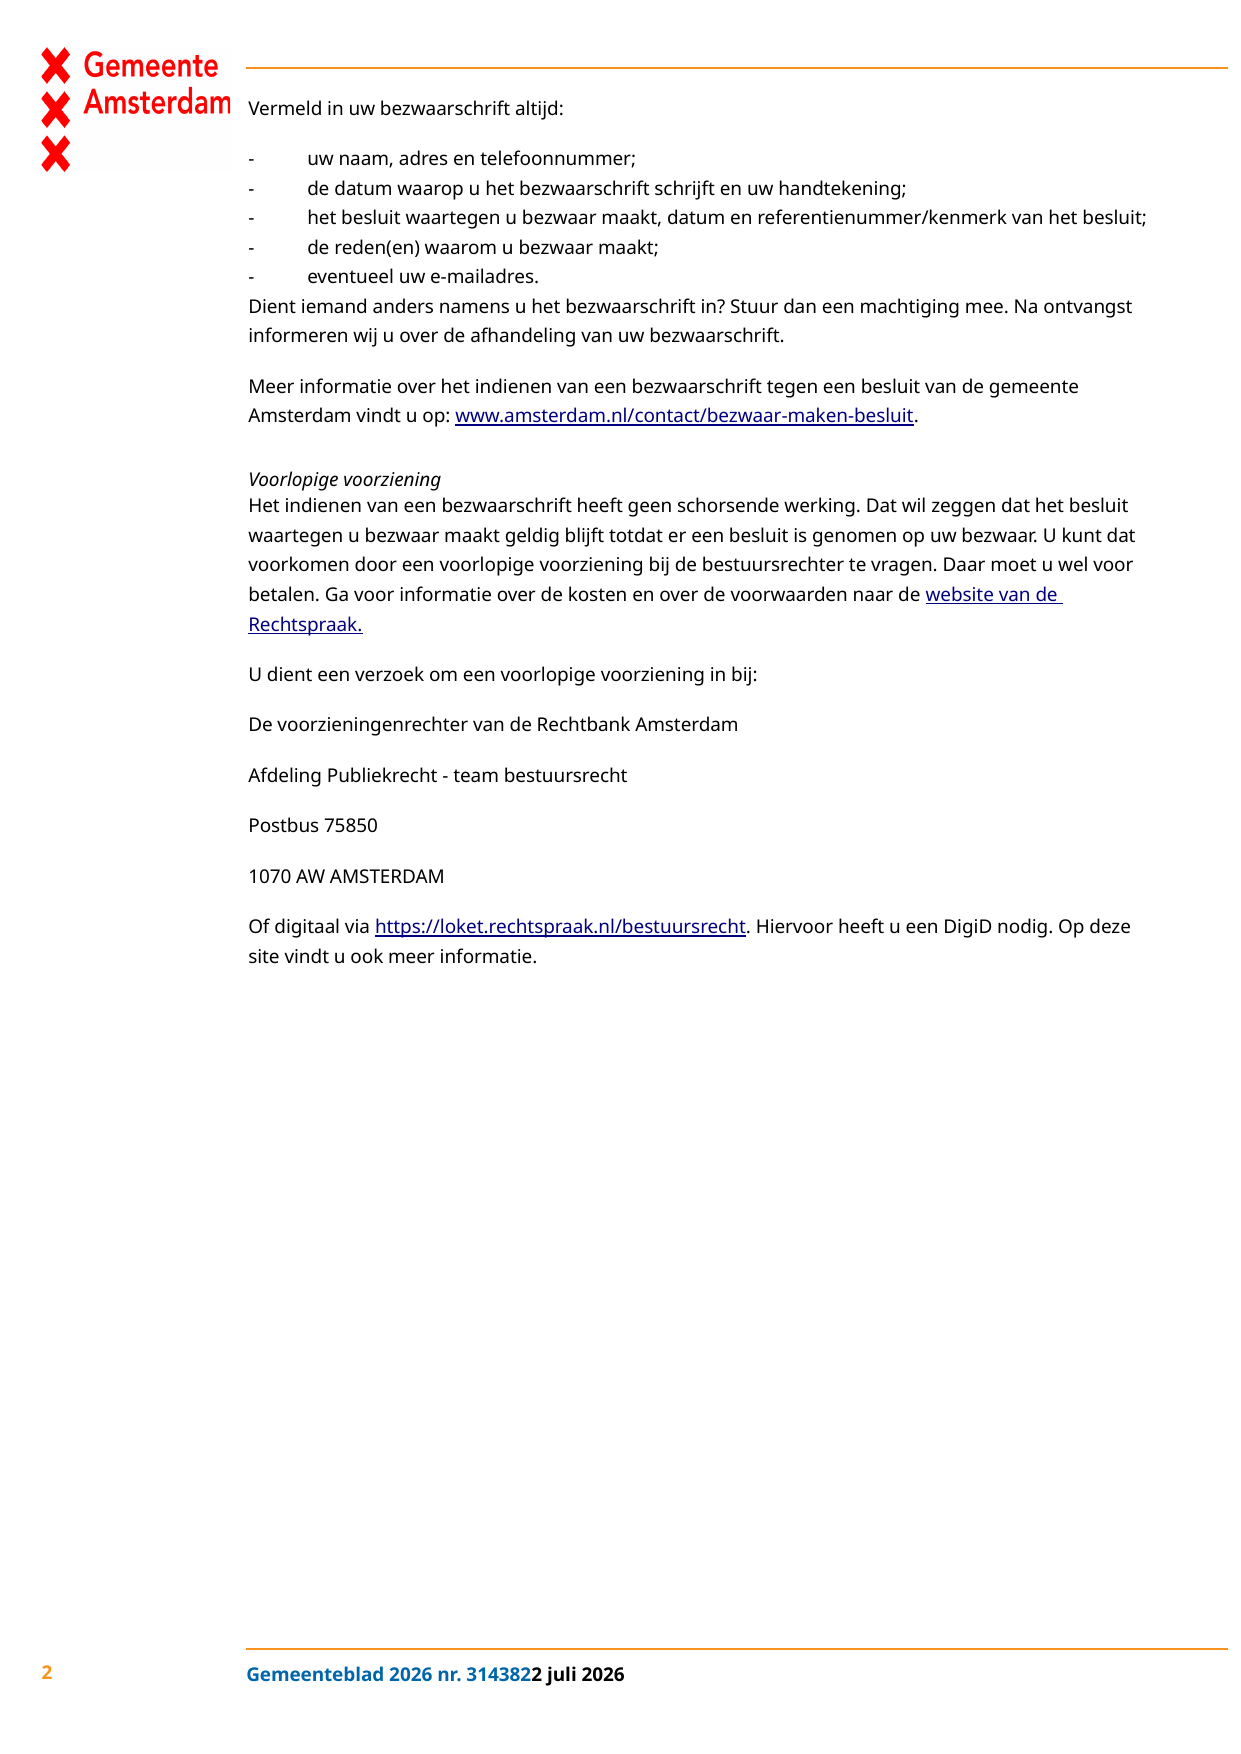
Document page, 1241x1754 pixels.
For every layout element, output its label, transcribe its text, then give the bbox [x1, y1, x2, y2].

text Het indienen van een bezwaarschrift heeft geen schorsende werking. Dat wil zeggen dat het besluit waartegen u bezwaar maakt geldig blijft totdat er een besluit is genomen op uw bezwaar. U kunt dat voorkomen door een voorlopige voorziening bij de bestuursrechter te vragen. Daar moet u wel voor betalen. Ga voor informatie over de kosten en over de voorwaarden naar de website van de Rechtspraak. [248, 492, 1152, 636]
picture [41, 47, 231, 172]
text 1070 AW AMSTERDAM [248, 863, 1152, 888]
text U dient een verzoek om een voorlopige voorziening in bij: [248, 661, 1152, 687]
text Dient iemand anders namens u het bezwaarschrift in? Stuur dan een machtiging mee. Na ontvangst informeren wij u over de afhandeling van uw bezwaarschrift. [248, 293, 1152, 348]
text Meer informatie over het indienen van een bezwaarschrift tegen een besluit van de gemeente Amsterdam vindt u op: www.amsterdam.nl/contact/bezwaar-maken-besluit. [248, 373, 1152, 428]
text Voorlopige voorziening [248, 467, 1152, 492]
list het besluit waartegen u bezwaar maakt, datum en referentienummer/kenmerk van het besluit; [248, 204, 1152, 230]
list de datum waarop u het bezwaarschrift schrijft en uw handtekening; [248, 175, 1152, 201]
text Of digitaal via https://loket.rechtspraak.nl/bestuursrecht. Hiervoor heeft u een DigiD nodig. Op deze site vindt u ook meer informatie. [248, 913, 1152, 968]
text Vermeld in uw bezwaarschrift altijd: [248, 95, 1152, 121]
text Postbus 75850 [248, 812, 1152, 838]
text Afdeling Publiekrecht - team bestuursrecht [248, 762, 1152, 788]
list uw naam, adres en telefoonnummer; [248, 145, 1152, 171]
text De voorzieningenrechter van de Rechtbank Amsterdam [248, 712, 1152, 737]
list de reden(en) waarom u bezwaar maakt; [248, 234, 1152, 260]
list eventueel uw e-mailadres. [248, 263, 1152, 289]
